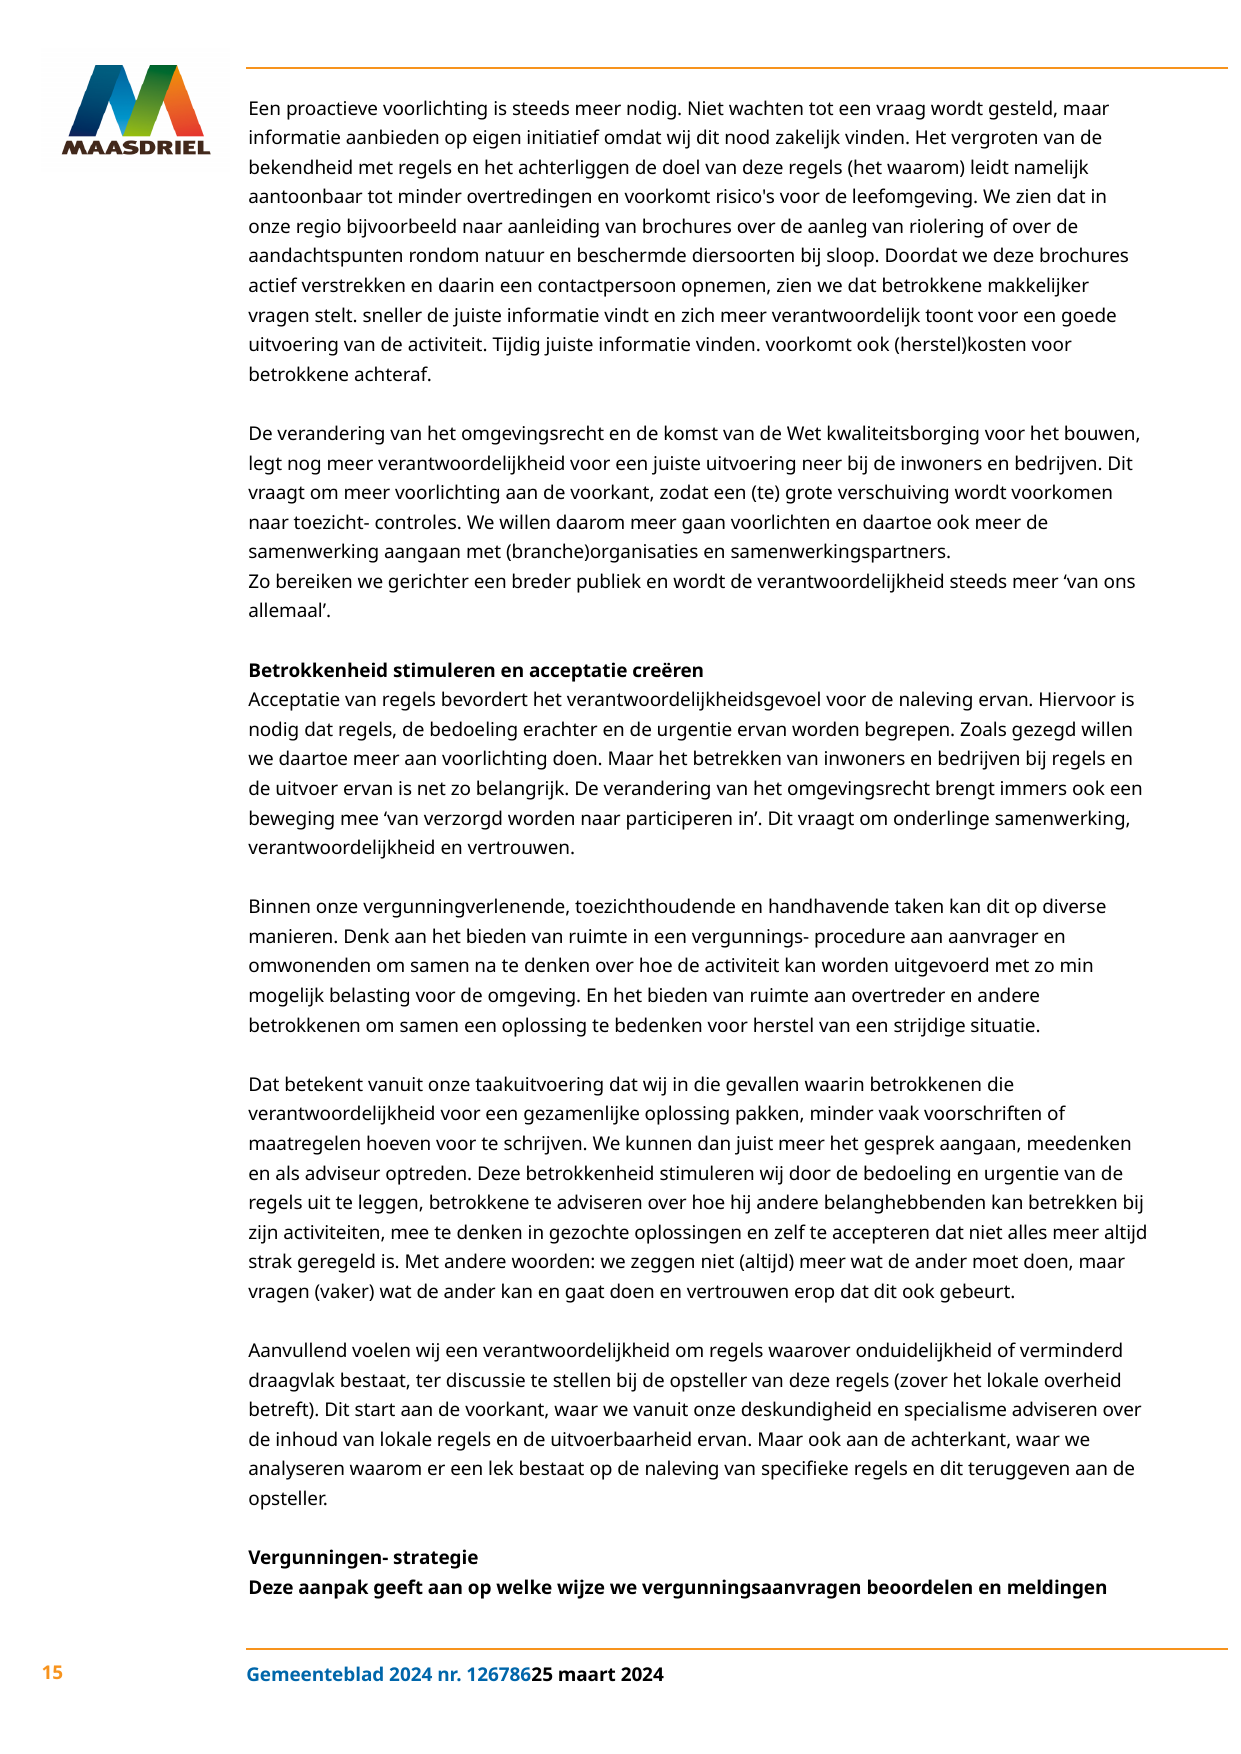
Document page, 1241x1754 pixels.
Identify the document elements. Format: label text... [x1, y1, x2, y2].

text Acceptatie van regels bevordert het verantwoordelijkheidsgevoel voor de naleving ervan. Hiervoor is nodig dat regels, de bedoeling erachter en de urgentie ervan worden begrepen. Zoals gezegd willen we daartoe meer aan voorlichting doen. Maar het betrekken van inwoners en bedrijven bij regels en de uitvoer ervan is net zo belangrijk. De verandering van het omgevingsrecht brengt immers ook een beweging mee ‘van verzorgd worden naar participeren in’. Dit vraagt om onderlinge samenwerking, verantwoordelijkheid en vertrouwen. [248, 686, 1152, 860]
picture [41, 47, 231, 172]
text De verandering van het omgevingsrecht en de komst van de Wet kwaliteitsborging voor het bouwen, legt nog meer verantwoordelijkheid voor een juiste uitvoering neer bij de inwoners en bedrijven. Dit vraagt om meer voorlichting aan de voorkant, zodat een (te) grote verschuiving wordt voorkomen naar toezicht- controles. We willen daarom meer gaan voorlichten en daartoe ook meer de samenwerking aangaan met (branche)organisaties en samenwerkingspartners. [248, 420, 1152, 564]
text Een proactieve voorlichting is steeds meer nodig. Niet wachten tot een vraag wordt gesteld, maar informatie aanbieden op eigen initiatief omdat wij dit nood­ zakelijk vinden. Het vergroten van de bekendheid met regels en het achterliggen­ de doel van deze regels (het waarom) leidt namelijk aantoonbaar tot minder overtredingen en voorkomt risico's voor de leefomgeving. We zien dat in onze regio bijvoorbeeld naar aanleiding van brochures over de aanleg van riolering of over de aandachtspunten rondom natuur en beschermde diersoorten bij sloop. Doordat we deze brochures actief verstrekken en daarin een contactpersoon opnemen, zien we dat betrokkene makkelijker vragen stelt. sneller de juiste informatie vindt en zich meer verantwoordelijk toont voor een goede uitvoering van de activiteit. Tijdig juiste informatie vinden. voorkomt ook (herstel)kosten voor betrokkene achteraf. [248, 95, 1152, 387]
text Betrokkenheid stimuleren en acceptatie creëren [248, 657, 1152, 683]
text Dat betekent vanuit onze taakuitvoering dat wij in die gevallen waarin betrokkenen die verantwoordelijkheid voor een gezamenlijke oplossing pakken, minder vaak voorschriften of maatregelen hoeven voor te schrijven. We kunnen dan juist meer het gesprek aangaan, meedenken en als adviseur optreden. Deze betrokkenheid stimuleren wij door de bedoeling en urgentie van de regels uit te leggen, betrokkene te adviseren over hoe hij andere belanghebbenden kan betrekken bij zijn activiteiten, mee te denken in gezochte oplossingen en zelf te accepteren dat niet alles meer altijd strak geregeld is. Met andere woorden: we zeggen niet (altijd) meer wat de ander moet doen, maar vragen (vaker) wat de ander kan en gaat doen en vertrouwen erop dat dit ook gebeurt. [248, 1071, 1152, 1304]
text Deze aanpak geeft aan op welke wijze we vergunningsaanvragen beoordelen en meldingen [248, 1574, 1152, 1600]
text Zo bereiken we gerichter een breder publiek en wordt de verantwoordelijkheid steeds meer ‘van ons allemaal’. [248, 568, 1152, 623]
text Vergunningen- strategie [248, 1544, 1152, 1570]
text Aanvullend voelen wij een verantwoordelijkheid om regels waarover onduidelijkheid of verminderd draagvlak bestaat, ter discussie te stellen bij de opsteller van deze regels (zover het lokale overheid betreft). Dit start aan de voorkant, waar we vanuit onze deskundigheid en specialisme adviseren over de inhoud van lokale regels en de uitvoerbaarheid ervan. Maar ook aan de achterkant, waar we analyseren waarom er een lek bestaat op de naleving van specifieke regels en dit teruggeven aan de opsteller. [248, 1337, 1152, 1511]
text Binnen onze vergunningverlenende, toezichthoudende en handhavende taken kan dit op diverse manieren. Denk aan het bieden van ruimte in een vergunnings- procedure aan aanvrager en omwonenden om samen na te denken over hoe de activiteit kan worden uitgevoerd met zo min mogelijk belasting voor de omgeving. En het bieden van ruimte aan overtreder en andere betrokkenen om samen een oplossing te bedenken voor herstel van een strijdige situatie. [248, 893, 1152, 1038]
